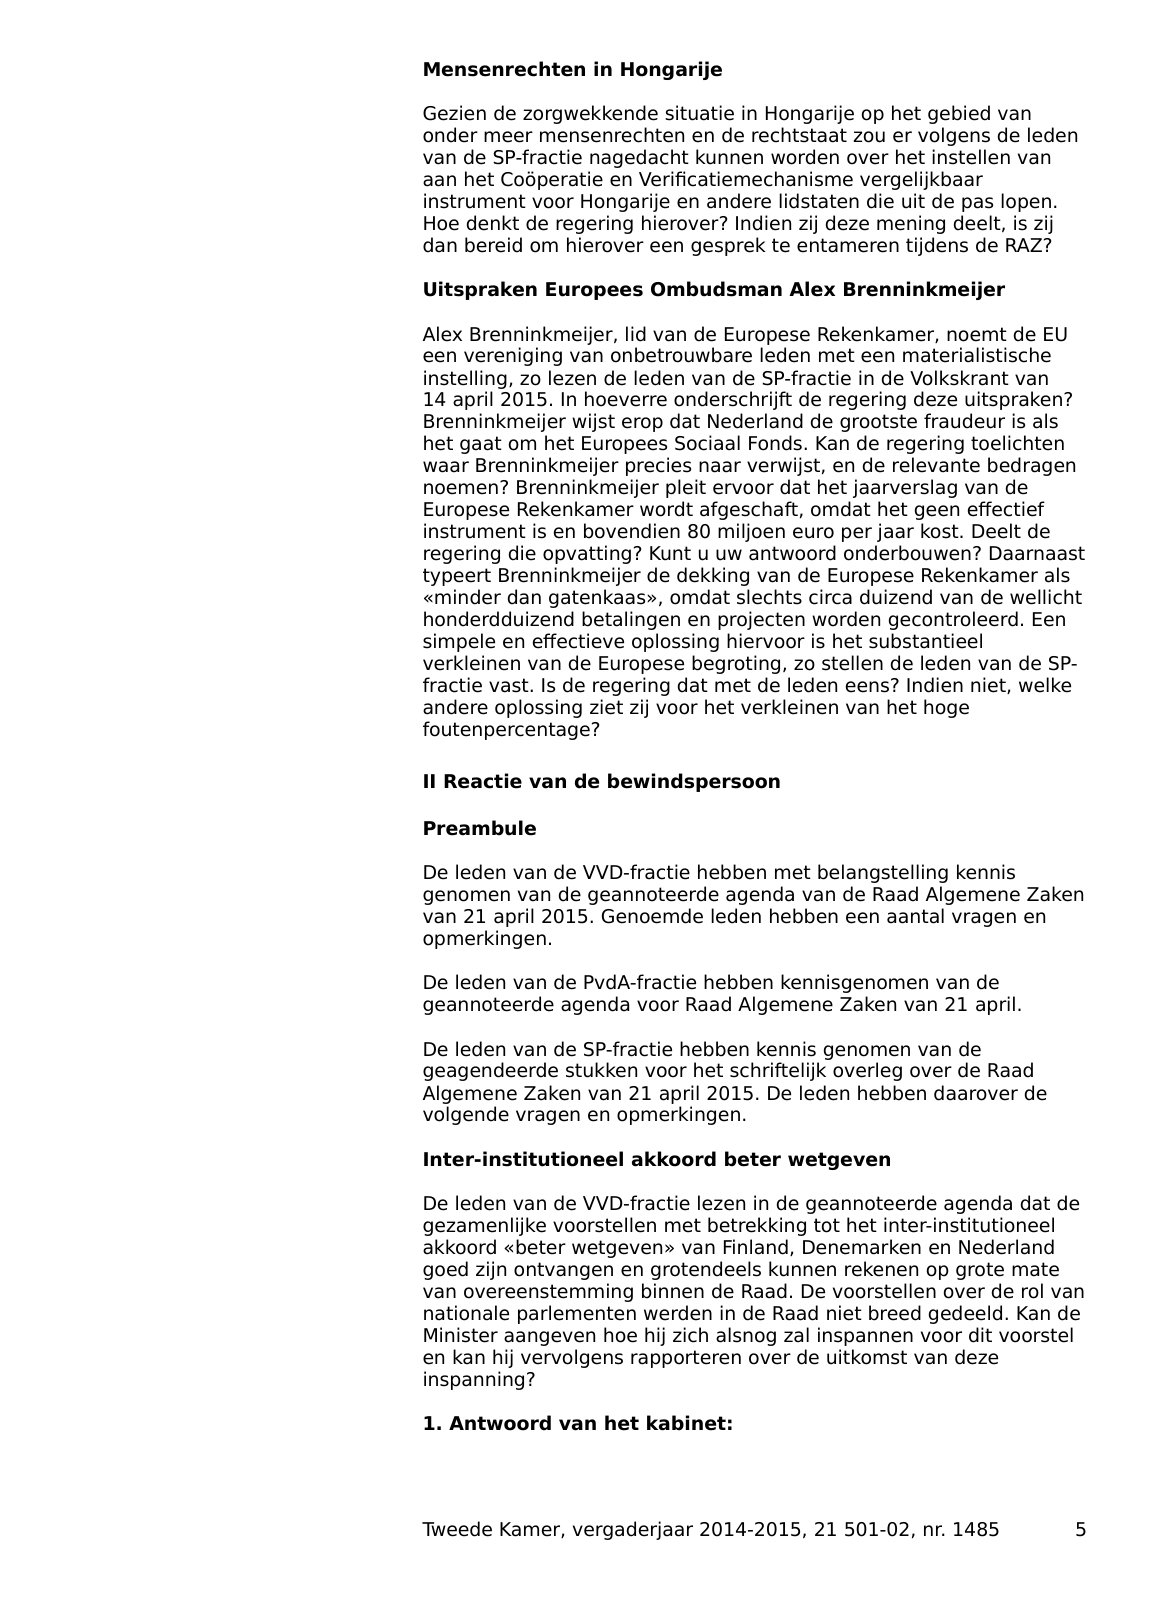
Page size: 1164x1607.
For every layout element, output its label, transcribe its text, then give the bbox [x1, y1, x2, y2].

text De leden van de VVD-fractie hebben met belangstelling kennis genomen van de geannoteerde agenda van de Raad Algemene Zaken van 21 april 2015. Genoemde leden hebben een aantal vragen en opmerkingen. [422, 862, 1087, 950]
subtitle Preambule [422, 818, 1087, 840]
text De leden van de VVD-fractie lezen in de geannoteerde agenda dat de gezamenlijke voorstellen met betrekking tot het inter-institutioneel akkoord «beter wetgeven» van Finland, Denemarken en Nederland goed zijn ontvangen en grotendeels kunnen rekenen op grote mate van overeenstemming binnen de Raad. De voorstellen over de rol van nationale parlementen werden in de Raad niet breed gedeeld. Kan de Minister aangeven hoe hij zich alsnog zal inspannen voor dit voorstel en kan hij vervolgens rapporteren over de uitkomst van deze inspanning? [422, 1193, 1087, 1391]
text Gezien de zorgwekkende situatie in Hongarije op het gebied van onder meer mensenrechten en de rechtstaat zou er volgens de leden van de SP-fractie nagedacht kunnen worden over het instellen van aan het Coöperatie en Verificatiemechanisme vergelijkbaar instrument voor Hongarije en andere lidstaten die uit de pas lopen. Hoe denkt de regering hierover? Indien zij deze mening deelt, is zij dan bereid om hierover een gesprek te entameren tijdens de RAZ? [422, 103, 1087, 257]
subtitle II Reactie van de bewindspersoon [422, 771, 1087, 793]
subtitle Inter-institutioneel akkoord beter wetgeven [422, 1148, 1087, 1171]
text De leden van de PvdA-fractie hebben kennisgenomen van de geannoteerde agenda voor Raad Algemene Zaken van 21 april. [422, 972, 1087, 1016]
subtitle Uitspraken Europees Ombudsman Alex Brenninkmeijer [422, 279, 1087, 301]
text 1. Antwoord van het kabinet: [422, 1413, 1087, 1435]
text De leden van de SP-fractie hebben kennis genomen van de geagendeerde stukken voor het schriftelijk overleg over de Raad Algemene Zaken van 21 april 2015. De leden hebben daarover de volgende vragen en opmerkingen. [422, 1038, 1087, 1126]
text Alex Brenninkmeijer, lid van de Europese Rekenkamer, noemt de EU een vereniging van onbetrouwbare leden met een materialistische instelling, zo lezen de leden van de SP-fractie in de Volkskrant van 14 april 2015. In hoeverre onderschrijft de regering deze uitspraken? Brenninkmeijer wijst erop dat Nederland de grootste fraudeur is als het gaat om het Europees Sociaal Fonds. Kan de regering toelichten waar Brenninkmeijer precies naar verwijst, en de relevante bedragen noemen? Brenninkmeijer pleit ervoor dat het jaarverslag van de Europese Rekenkamer wordt afgeschaft, omdat het geen effectief instrument is en bovendien 80 miljoen euro per jaar kost. Deelt de regering die opvatting? Kunt u uw antwoord onderbouwen? Daarnaast typeert Brenninkmeijer de dekking van de Europese Rekenkamer als «minder dan gatenkaas», omdat slechts circa duizend van de wellicht honderdduizend betalingen en projecten worden gecontroleerd. Een simpele en effectieve oplossing hiervoor is het substantieel verkleinen van de Europese begroting, zo stellen de leden van de SP-fractie vast. Is de regering dat met de leden eens? Indien niet, welke andere oplossing ziet zij voor het verkleinen van het hoge foutenpercentage? [422, 323, 1087, 741]
subtitle Mensenrechten in Hongarije [422, 59, 1087, 81]
